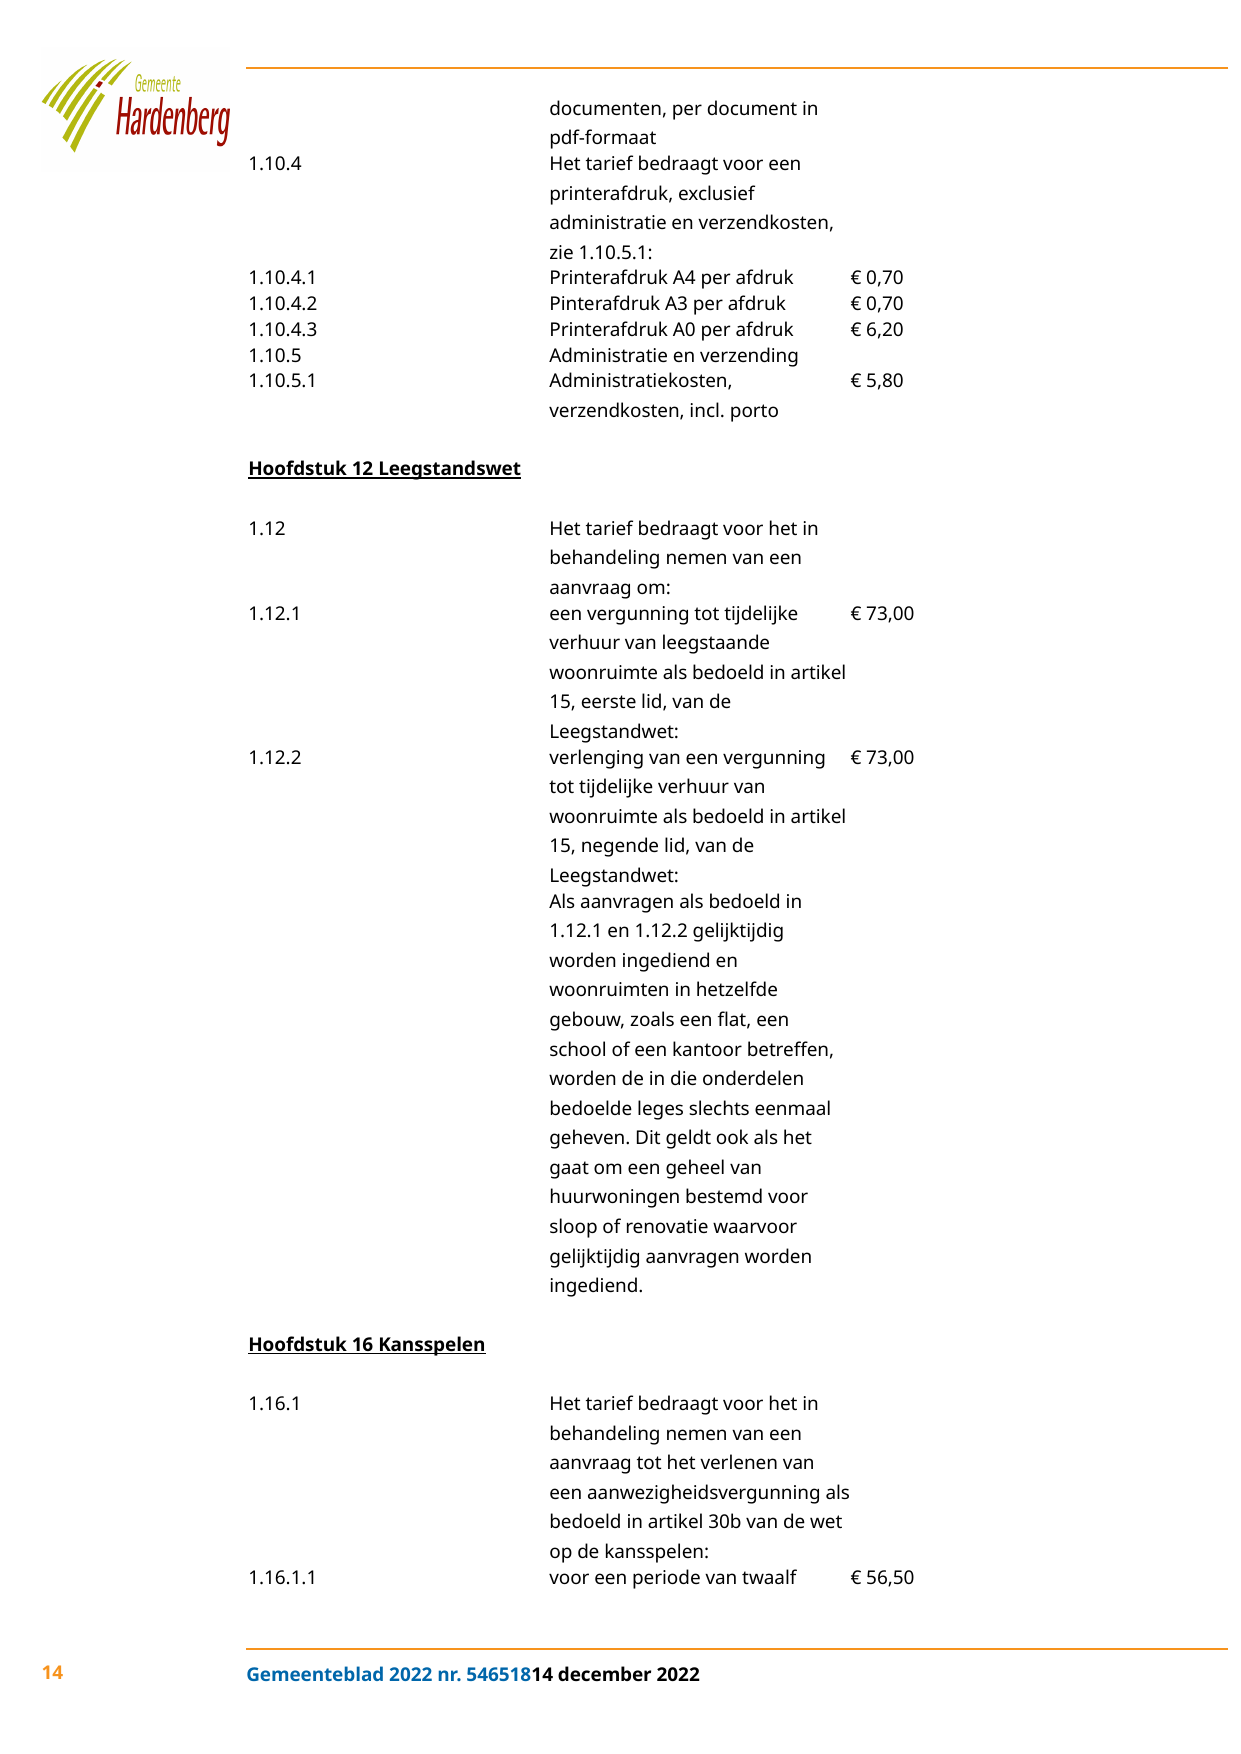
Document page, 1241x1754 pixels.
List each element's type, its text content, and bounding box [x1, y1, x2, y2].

table_cell Pinterafdruk A3 per afdruk [549, 290, 850, 316]
table_cell 1.10.4 [248, 150, 549, 264]
table_cell 1.12.1 [248, 600, 549, 744]
table_cell Printerafdruk A0 per afdruk [549, 316, 850, 342]
table_cell Administratie en verzending [549, 342, 850, 367]
table_cell 1.10.5.1 [248, 368, 549, 423]
table_cell verlenging van een vergunning tot tijdelijke verhuur van woonruimte als bedoeld in artikel 15, negende lid, van de Leegstandwet: [549, 744, 850, 888]
text Hoofdstuk 12 Leegstandswet [248, 456, 1152, 481]
text Hoofdstuk 16 Kansspelen [248, 1331, 1152, 1357]
table_header Het tarief bedraagt voor het in behandeling nemen van een aanvraag om: [549, 515, 850, 600]
table_cell 1.10.4.2 [248, 290, 549, 316]
table_cell € 56,50 [850, 1564, 1152, 1590]
table_cell 1.16.1.1 [248, 1564, 549, 1590]
table_cell € 0,70 [850, 265, 1152, 290]
table_cell [248, 95, 549, 150]
table_cell [248, 888, 549, 1298]
table_header Het tarief bedraagt voor het in behandeling nemen van een aanvraag tot het verlenen van een aanwezigheidsvergunning als bedoeld in artikel 30b van de wet op de kansspelen: [549, 1390, 850, 1564]
table_cell [850, 888, 1152, 1298]
table_cell voor een periode van twaalf [549, 1564, 850, 1590]
table_cell € 5,80 [850, 368, 1152, 423]
table_cell [850, 150, 1152, 264]
table_cell Printerafdruk A4 per afdruk [549, 265, 850, 290]
table_cell 1.10.5 [248, 342, 549, 367]
table_cell [850, 342, 1152, 367]
table_header 1.16.1 [248, 1390, 549, 1564]
table_cell [850, 95, 1152, 150]
table_cell documenten, per document in pdf-formaat [549, 95, 850, 150]
table_header 1.12 [248, 515, 549, 600]
table_header [850, 515, 1152, 600]
table_header [850, 1390, 1152, 1564]
table_cell 1.10.4.3 [248, 316, 549, 342]
table_cell € 73,00 [850, 600, 1152, 744]
table_cell € 73,00 [850, 744, 1152, 888]
table_cell Administratiekosten, verzendkosten, incl. porto [549, 368, 850, 423]
table_cell Als aanvragen als bedoeld in 1.12.1 en 1.12.2 gelijktijdig worden ingediend en woonruimten in hetzelfde gebouw, zoals een flat, een school of een kantoor betreffen, worden de in die onderdelen bedoelde leges slechts eenmaal geheven. Dit geldt ook als het gaat om een geheel van huurwoningen bestemd voor sloop of renovatie waarvoor gelijktijdig aanvragen worden ingediend. [549, 888, 850, 1298]
table_cell Het tarief bedraagt voor een printerafdruk, exclusief administratie en verzendkosten, zie 1.10.5.1: [549, 150, 850, 264]
table_cell € 0,70 [850, 290, 1152, 316]
picture [41, 47, 231, 172]
table_cell € 6,20 [850, 316, 1152, 342]
table_cell een vergunning tot tijdelijke verhuur van leegstaande woonruimte als bedoeld in artikel 15, eerste lid, van de Leegstandwet: [549, 600, 850, 744]
table_cell 1.12.2 [248, 744, 549, 888]
table_cell 1.10.4.1 [248, 265, 549, 290]
